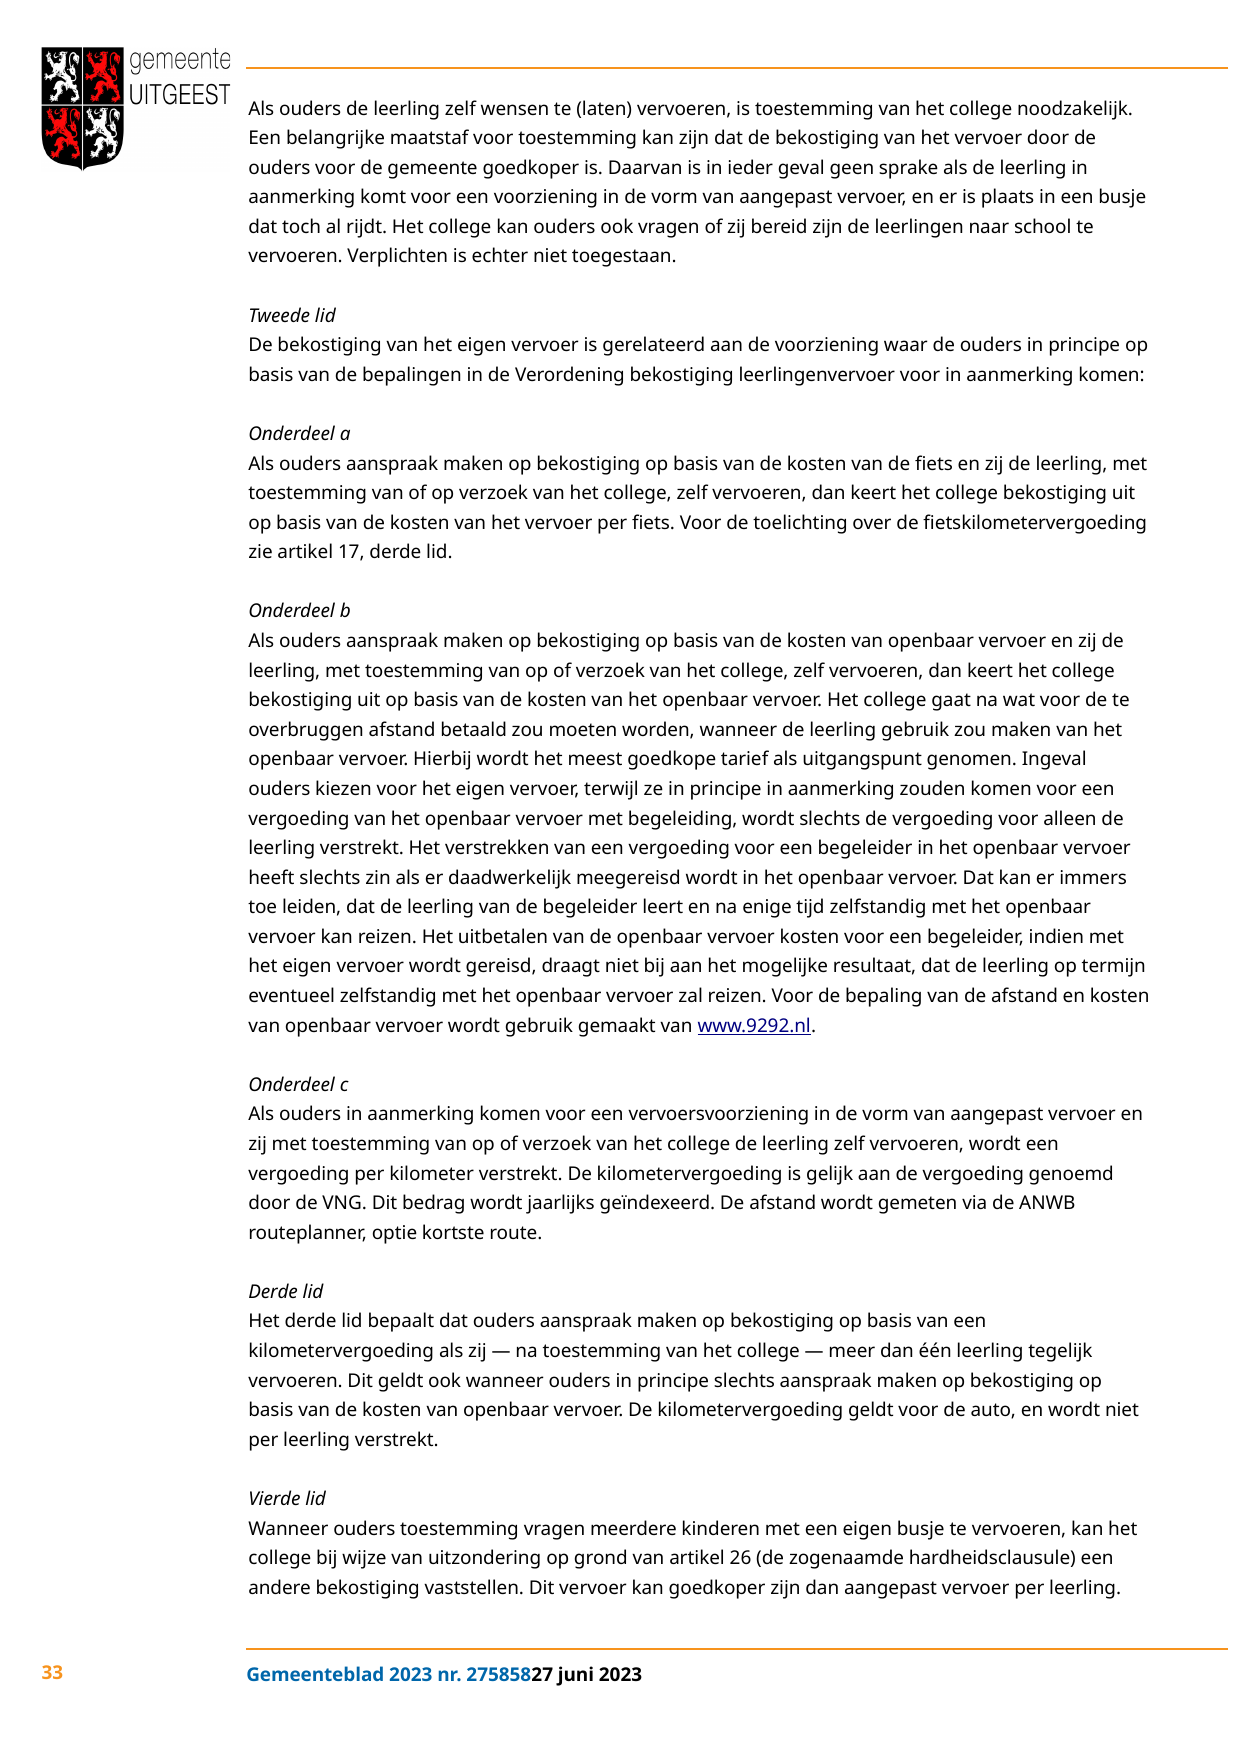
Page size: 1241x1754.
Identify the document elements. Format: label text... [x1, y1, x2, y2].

text Derde lid [248, 1278, 1152, 1304]
text Vierde lid [248, 1485, 1152, 1511]
text De bekostiging van het eigen vervoer is gerelateerd aan de voorziening waar de ouders in principe op basis van de bepalingen in de Verordening bekostiging leerlingenvervoer voor in aanmerking komen: [248, 331, 1152, 387]
text Onderdeel b [248, 598, 1152, 623]
text Als ouders de leerling zelf wensen te (laten) vervoeren, is toestemming van het college noodzakelijk. Een belangrijke maatstaf voor toestemming kan zijn dat de bekostiging van het vervoer door de ouders voor de gemeente goedkoper is. Daarvan is in ieder geval geen sprake als de leerling in aanmerking komt voor een voorziening in de vorm van aangepast vervoer, en er is plaats in een busje dat toch al rijdt. Het college kan ouders ook vragen of zij bereid zijn de leerlingen naar school te vervoeren. Verplichten is echter niet toegestaan. [248, 95, 1152, 268]
text Onderdeel a [248, 420, 1152, 446]
text Als ouders aanspraak maken op bekostiging op basis van de kosten van openbaar vervoer en zij de leerling, met toestemming van op of verzoek van het college, zelf vervoeren, dan keert het college bekostiging uit op basis van de kosten van het openbaar vervoer. Het college gaat na wat voor de te overbruggen afstand betaald zou moeten worden, wanneer de leerling gebruik zou maken van het openbaar vervoer. Hierbij wordt het meest goedkope tarief als uitgangspunt genomen. Ingeval ouders kiezen voor het eigen vervoer, terwijl ze in principe in aanmerking zouden komen voor een vergoeding van het openbaar vervoer met begeleiding, wordt slechts de vergoeding voor alleen de leerling verstrekt. Het verstrekken van een vergoeding voor een begeleider in het openbaar vervoer heeft slechts zin als er daadwerkelijk meegereisd wordt in het openbaar vervoer. Dat kan er immers toe leiden, dat de leerling van de begeleider leert en na enige tijd zelfstandig met het openbaar vervoer kan reizen. Het uitbetalen van de openbaar vervoer kosten voor een begeleider, indien met het eigen vervoer wordt gereisd, draagt niet bij aan het mogelijke resultaat, dat de leerling op termijn eventueel zelfstandig met het openbaar vervoer zal reizen. Voor de bepaling van de afstand en kosten van openbaar vervoer wordt gebruik gemaakt van www.9292.nl. [248, 627, 1152, 1038]
text Wanneer ouders toestemming vragen meerdere kinderen met een eigen busje te vervoeren, kan het college bij wijze van uitzondering op grond van artikel 26 (de zogenaamde hardheidsclausule) een andere bekostiging vaststellen. Dit vervoer kan goedkoper zijn dan aangepast vervoer per leerling. [248, 1515, 1152, 1600]
text Als ouders in aanmerking komen voor een vervoersvoorziening in de vorm van aangepast vervoer en zij met toestemming van op of verzoek van het college de leerling zelf vervoeren, wordt een vergoeding per kilometer verstrekt. De kilometervergoeding is gelijk aan de vergoeding genoemd door de VNG. Dit bedrag wordt jaarlijks geïndexeerd. De afstand wordt gemeten via de ANWB routeplanner, optie kortste route. [248, 1101, 1152, 1245]
text Onderdeel c [248, 1071, 1152, 1097]
text Het derde lid bepaalt dat ouders aanspraak maken op bekostiging op basis van een kilometervergoeding als zij — na toestemming van het college — meer dan één leerling tegelijk vervoeren. Dit geldt ook wanneer ouders in principe slechts aanspraak maken op bekostiging op basis van de kosten van openbaar vervoer. De kilometervergoeding geldt voor de auto, en wordt niet per leerling verstrekt. [248, 1308, 1152, 1452]
text Als ouders aanspraak maken op bekostiging op basis van de kosten van de fiets en zij de leerling, met toestemming van of op verzoek van het college, zelf vervoeren, dan keert het college bekostiging uit op basis van de kosten van het vervoer per fiets. Voor de toelichting over de fietskilometervergoeding zie artikel 17, derde lid. [248, 450, 1152, 564]
picture [41, 47, 231, 172]
text Tweede lid [248, 302, 1152, 328]
